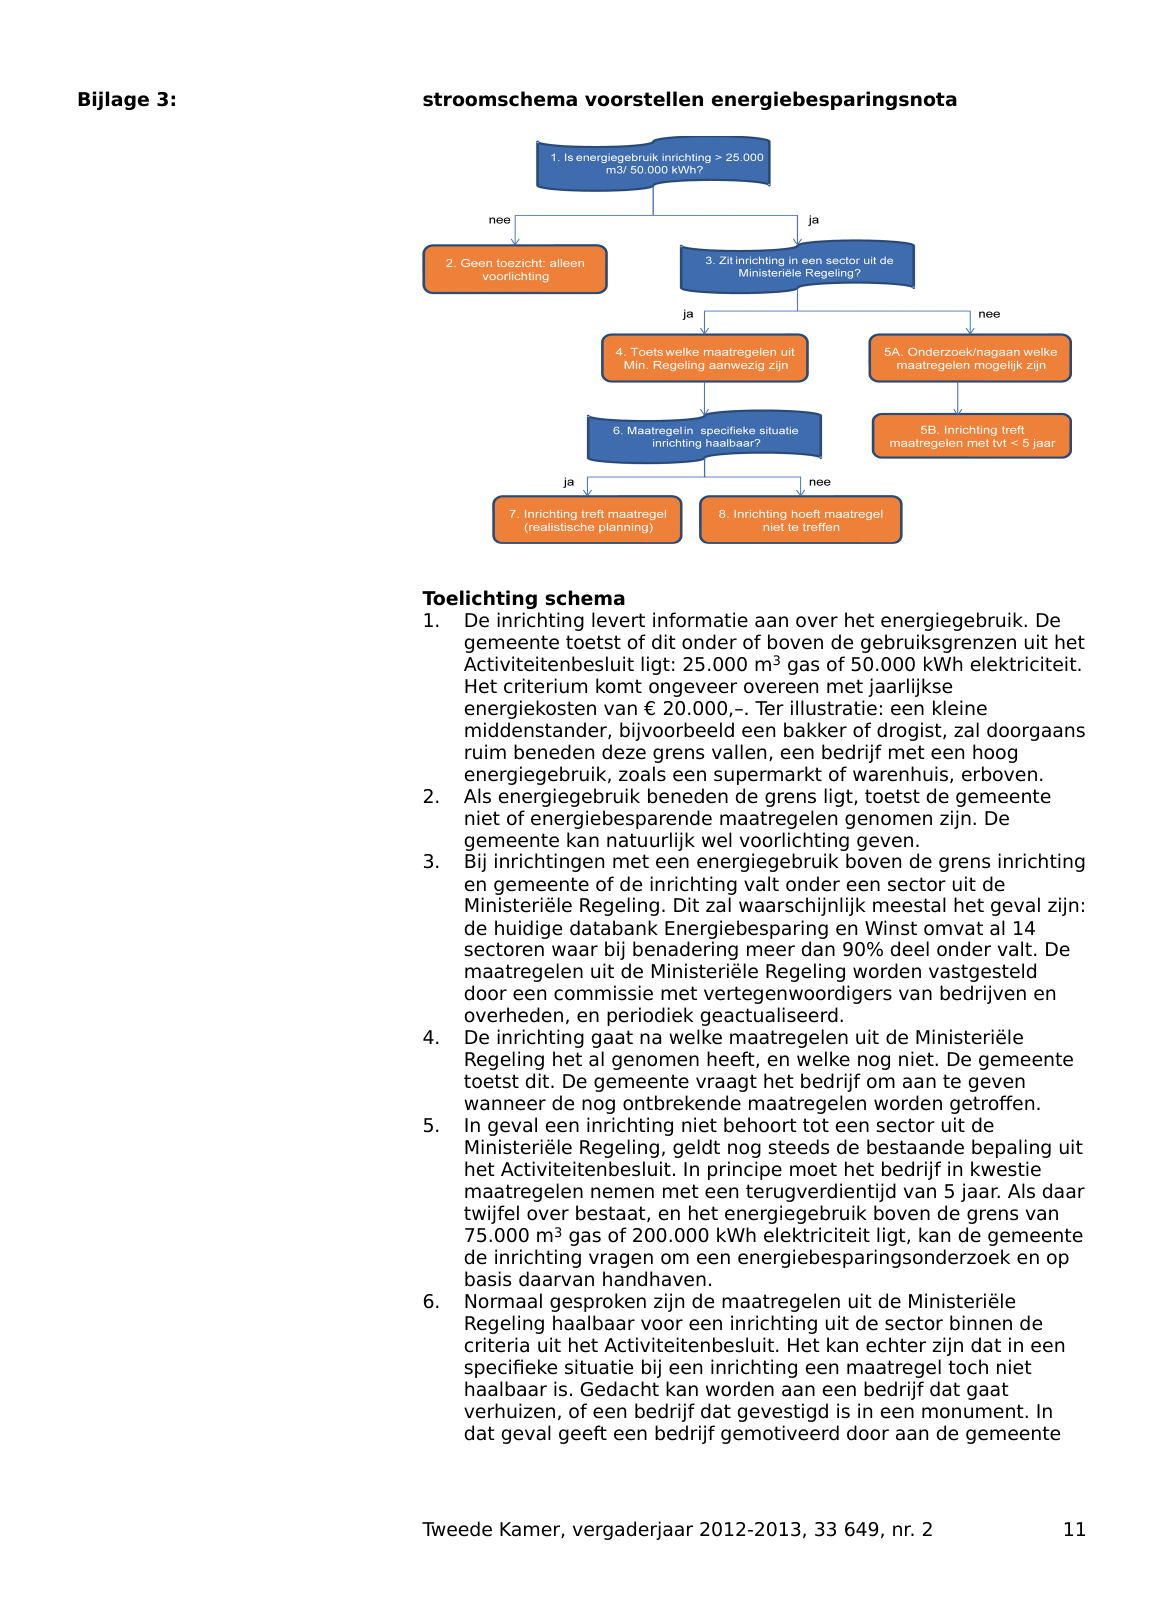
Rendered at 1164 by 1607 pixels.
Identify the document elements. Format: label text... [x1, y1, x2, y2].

picture [422, 136, 1072, 544]
text 3. Bij inrichtingen met een energiegebruik boven de grens inrichting en gemeente of de inrichting valt onder een sector uit de Ministeriële Regeling. Dit zal waarschijnlijk meestal het geval zijn: de huidige databank Energiebesparing en Winst omvat al 14 sectoren waar bij benadering meer dan 90% deel onder valt. De maatregelen uit de Ministeriële Regeling worden vastgesteld door een commissie met vertegenwoordigers van bedrijven en overheden, en periodiek geactualiseerd. [422, 851, 1087, 1027]
subtitle Bijlage 3: stroomschema voorstellen energiebesparingsnota [77, 89, 1087, 111]
text 2. Als energiegebruik beneden de grens ligt, toetst de gemeente niet of energiebesparende maatregelen genomen zijn. De gemeente kan natuurlijk wel voorlichting geven. [422, 786, 1087, 851]
text 6. Normaal gesproken zijn de maatregelen uit de Ministeriële Regeling haalbaar voor een inrichting uit de sector binnen de criteria uit het Activiteitenbesluit. Het kan echter zijn dat in een specifieke situatie bij een inrichting een maatregel toch niet haalbaar is. Gedacht kan worden aan een bedrijf dat gaat verhuizen, of een bedrijf dat gevestigd is in een monument. In dat geval geeft een bedrijf gemotiveerd door aan de gemeente [422, 1291, 1087, 1445]
text 4. De inrichting gaat na welke maatregelen uit de Ministeriële Regeling het al genomen heeft, en welke nog niet. De gemeente toetst dit. De gemeente vraagt het bedrijf om aan te geven wanneer de nog ontbrekende maatregelen worden getroffen. [422, 1027, 1087, 1115]
text 1. De inrichting levert informatie aan over het energiegebruik. De gemeente toetst of dit onder of boven de gebruiksgrenzen uit het Activiteitenbesluit ligt: 25.000 m3 gas of 50.000 kWh elektriciteit. Het criterium komt ongeveer overeen met jaarlijkse energiekosten van € 20.000,–. Ter illustratie: een kleine middenstander, bijvoorbeeld een bakker of drogist, zal doorgaans ruim beneden deze grens vallen, een bedrijf met een hoog energiegebruik, zoals een supermarkt of warenhuis, erboven. [422, 610, 1087, 786]
subtitle Toelichting schema [422, 588, 1087, 610]
text 5. In geval een inrichting niet behoort tot een sector uit de Ministeriële Regeling, geldt nog steeds de bestaande bepaling uit het Activiteitenbesluit. In principe moet het bedrijf in kwestie maatregelen nemen met een terugverdientijd van 5 jaar. Als daar twijfel over bestaat, en het energiegebruik boven de grens van 75.000 m3 gas of 200.000 kWh elektriciteit ligt, kan de gemeente de inrichting vragen om een energiebesparingsonderzoek en op basis daarvan handhaven. [422, 1115, 1087, 1291]
